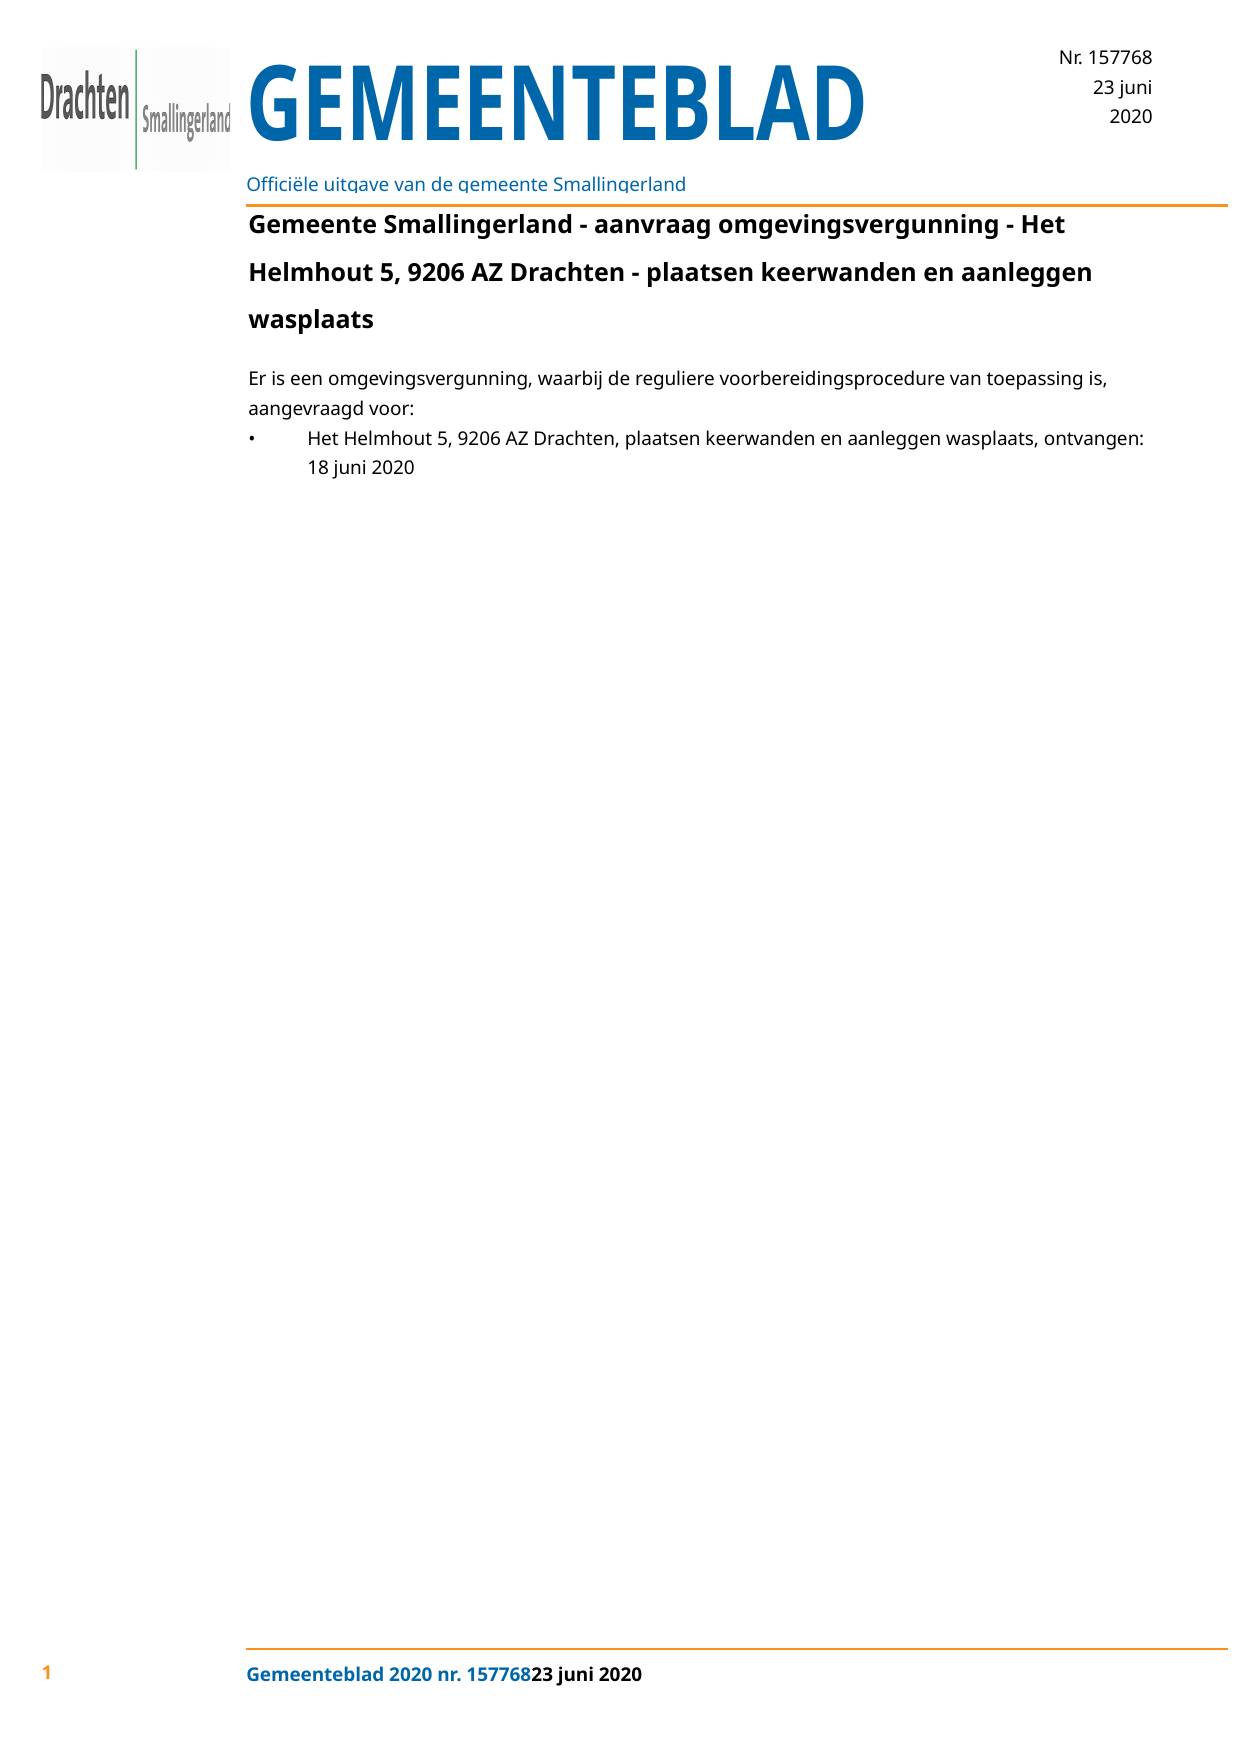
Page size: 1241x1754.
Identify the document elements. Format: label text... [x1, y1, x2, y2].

list Het Helmhout 5, 9206 AZ Drachten, plaatsen keerwanden en aanleggen wasplaats, ontvangen: 18 juni 2020 [248, 425, 1152, 480]
text Gemeente Smallingerland - aanvraag omgevingsvergunning - Het Helmhout 5, 9206 AZ Drachten - plaatsen keerwanden en aanleggen wasplaats [248, 207, 1152, 336]
picture [41, 47, 231, 172]
text Er is een omgevingsvergunning, waarbij de reguliere voorbereidingsprocedure van toepassing is, aangevraagd voor: [248, 366, 1152, 421]
